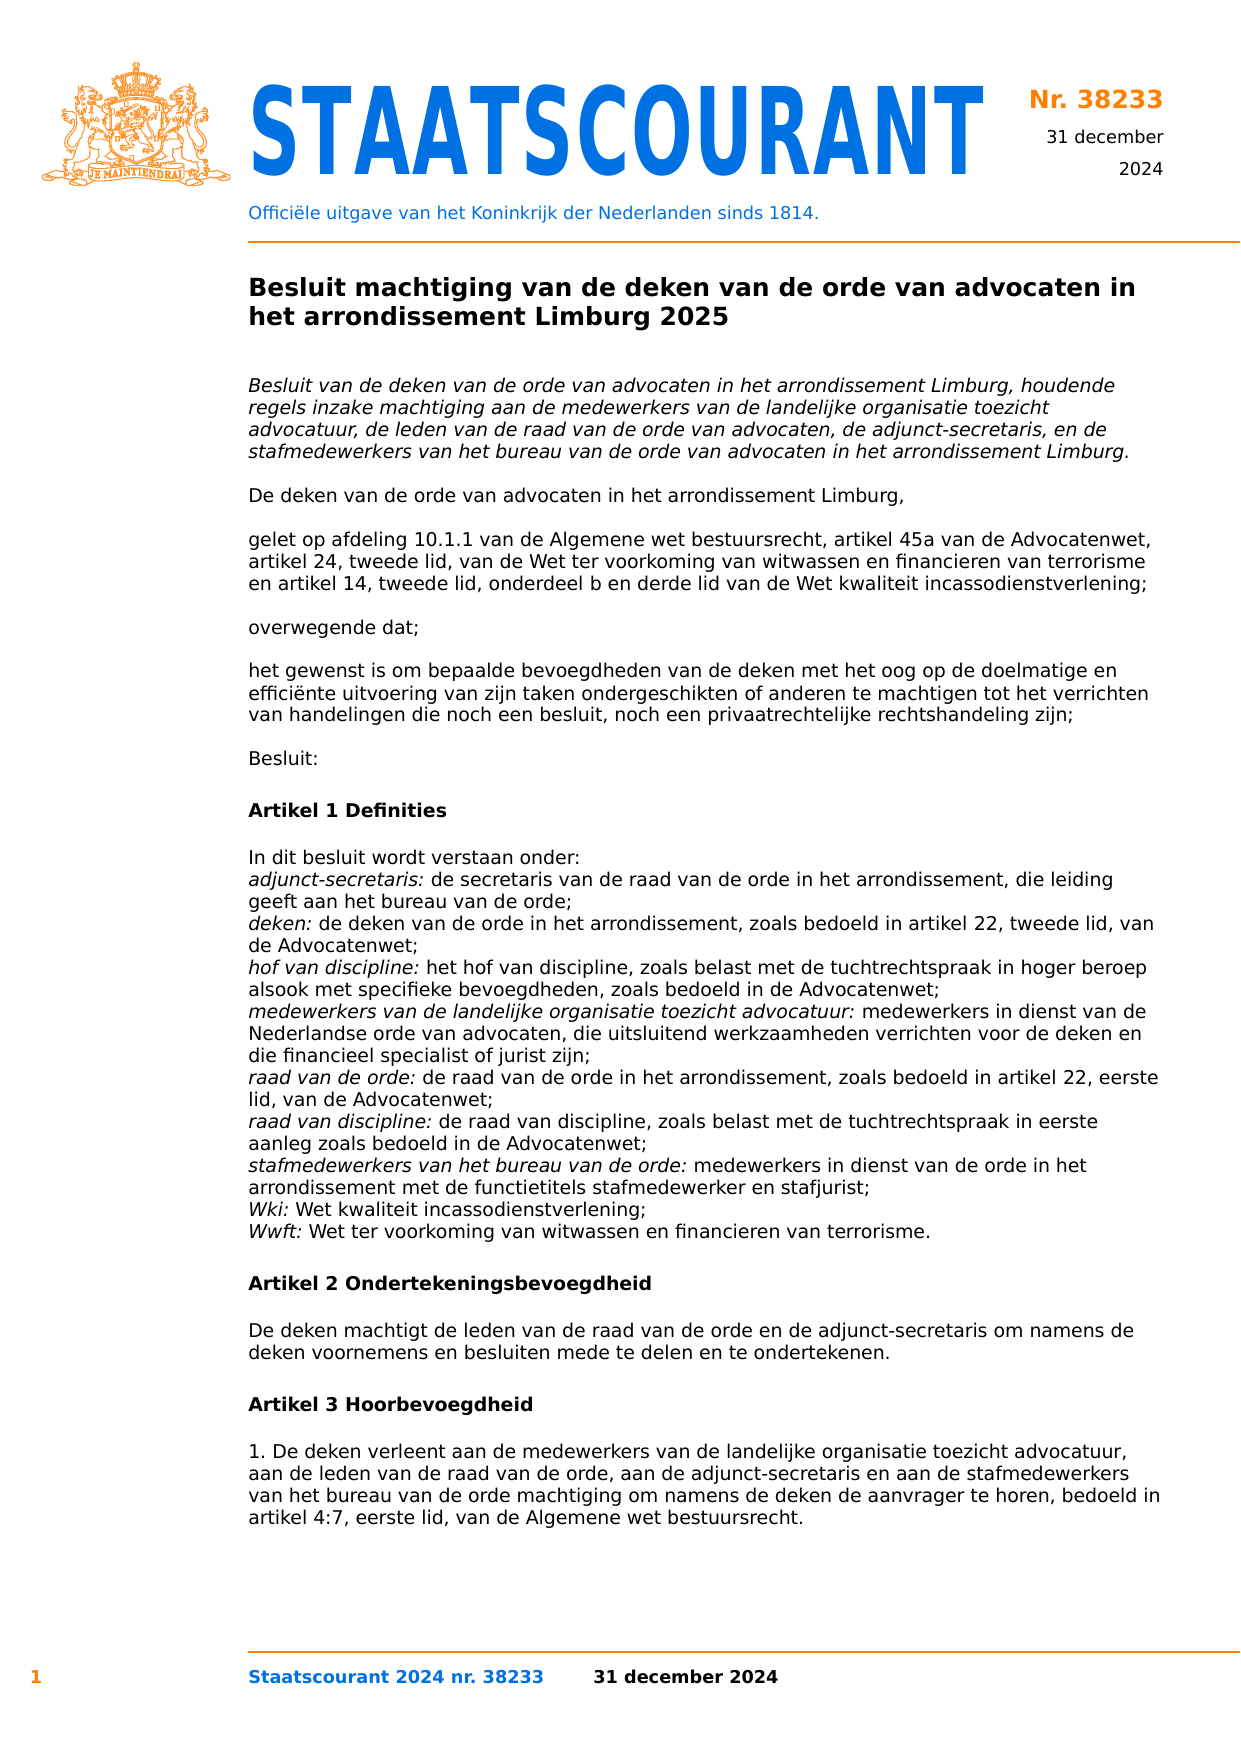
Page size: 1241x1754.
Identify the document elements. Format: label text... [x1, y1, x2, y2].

subtitle Besluit machtiging van de deken van de orde van advocaten in het arrondissement Limburg 2025 [248, 273, 1163, 331]
text Besluit: [248, 748, 1163, 770]
text raad van discipline: de raad van discipline, zoals belast met de tuchtrechtspraak in eerste aanleg zoals bedoeld in de Advocatenwet; [248, 1111, 1163, 1155]
table_cell 2024 [998, 153, 1240, 203]
text adjunct-secretaris: de secretaris van de raad van de orde in het arrondissement, die leiding geeft aan het bureau van de orde; [248, 869, 1163, 913]
text deken: de deken van de orde in het arrondissement, zoals bedoeld in artikel 22, tweede lid, van de Advocatenwet; [248, 913, 1163, 957]
table_header STAATSCOURANT [248, 62, 998, 203]
text De deken van de orde van advocaten in het arrondissement Limburg, [248, 485, 1163, 507]
text gelet op afdeling 10.1.1 van de Algemene wet bestuursrecht, artikel 45a van de Advocatenwet, artikel 24, tweede lid, van de Wet ter voorkoming van witwassen en financieren van terrorisme en artikel 14, tweede lid, onderdeel b en derde lid van de Wet kwaliteit incassodienstverlening; [248, 529, 1163, 595]
table_header Nr. 38233 [998, 62, 1240, 121]
text Besluit van de deken van de orde van advocaten in het arrondissement Limburg, houdende regels inzake machtiging aan de medewerkers van de landelijke organisatie toezicht advocatuur, de leden van de raad van de orde van advocaten, de adjunct-secretaris, en de stafmedewerkers van het bureau van de orde van advocaten in het arrondissement Limburg. [248, 375, 1163, 463]
text hof van discipline: het hof van discipline, zoals belast met de tuchtrechtspraak in hoger beroep alsook met specifieke bevoegdheden, zoals bedoeld in de Advocatenwet; [248, 957, 1163, 1001]
text 1. De deken verleent aan de medewerkers van de landelijke organisatie toezicht advocatuur, aan de leden van de raad van de orde, aan de adjunct-secretaris en aan de stafmedewerkers van het bureau van de orde machtiging om namens de deken de aanvrager te horen, bedoeld in artikel 4:7, eerste lid, van de Algemene wet bestuursrecht. [248, 1441, 1163, 1529]
table_cell 31 december [998, 121, 1240, 153]
text stafmedewerkers van het bureau van de orde: medewerkers in dienst van de orde in het arrondissement met de functietitels stafmedewerker en stafjurist; [248, 1155, 1163, 1199]
subtitle Artikel 2 Ondertekeningsbevoegdheid [248, 1273, 1163, 1295]
subtitle Artikel 3 Hoorbevoegdheid [248, 1394, 1163, 1416]
subtitle Artikel 1 Definities [248, 800, 1163, 822]
table_header [25, 62, 248, 241]
text het gewenst is om bepaalde bevoegdheden van de deken met het oog op de doelmatige en efficiënte uitvoering van zijn taken ondergeschikten of anderen te machtigen tot het verrichten van handelingen die noch een besluit, noch een privaatrechtelijke rechtshandeling zijn; [248, 660, 1163, 726]
text medewerkers van de landelijke organisatie toezicht advocatuur: medewerkers in dienst van de Nederlandse orde van advocaten, die uitsluitend werkzaamheden verrichten voor de deken en die financieel specialist of jurist zijn; [248, 1001, 1163, 1067]
text Wwft: Wet ter voorkoming van witwassen en financieren van terrorisme. [248, 1221, 1163, 1243]
text overwegende dat; [248, 617, 1163, 638]
text raad van de orde: de raad van de orde in het arrondissement, zoals bedoeld in artikel 22, eerste lid, van de Advocatenwet; [248, 1067, 1163, 1111]
text In dit besluit wordt verstaan onder: [248, 847, 1163, 869]
picture [41, 62, 231, 186]
text Wki: Wet kwaliteit incassodienstverlening; [248, 1199, 1163, 1221]
table_cell Officiële uitgave van het Koninkrijk der Nederlanden sinds 1814. [248, 203, 1240, 241]
text De deken machtigt de leden van de raad van de orde en de adjunct-secretaris om namens de deken voornemens en besluiten mede te delen en te ondertekenen. [248, 1320, 1163, 1364]
